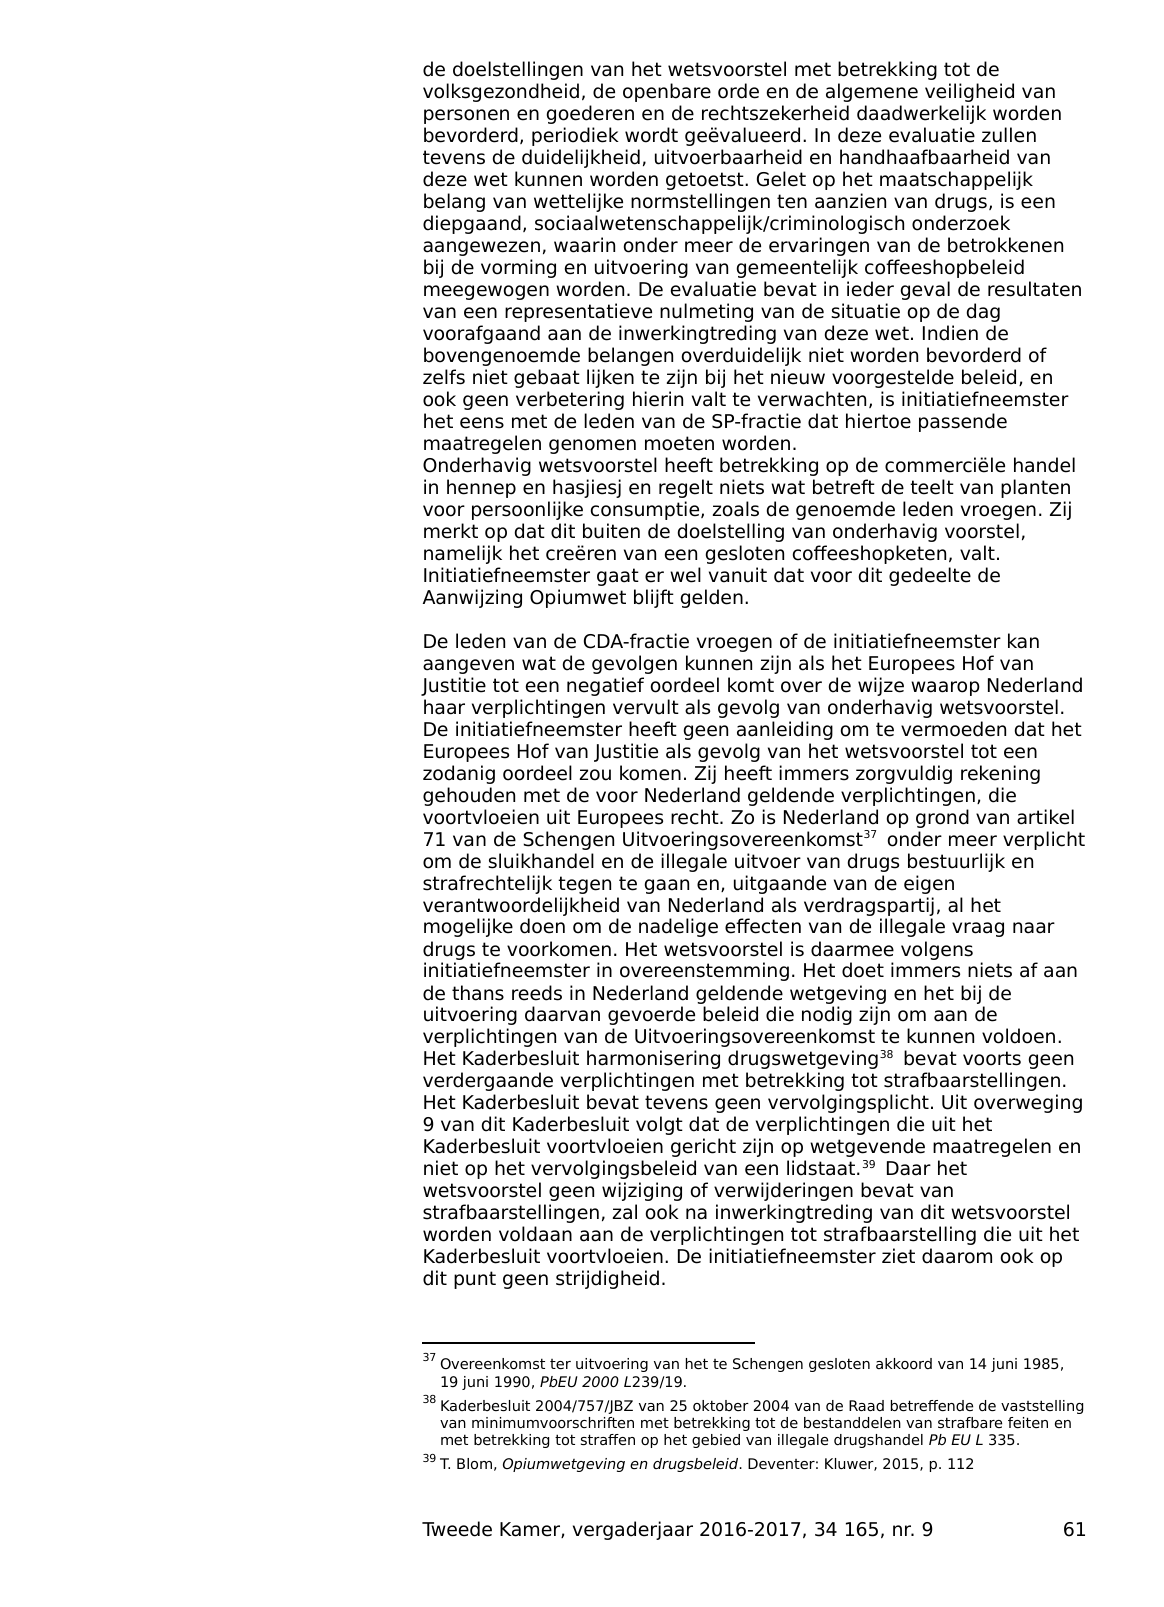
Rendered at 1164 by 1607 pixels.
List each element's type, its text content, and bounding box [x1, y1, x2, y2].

text Onderhavig wetsvoorstel heeft betrekking op de commerciële handel in hennep en hasjiesj en regelt niets wat betreft de teelt van planten voor persoonlijke consumptie, zoals de genoemde leden vroegen. Zij merkt op dat dit buiten de doelstelling van onderhavig voorstel, namelijk het creëren van een gesloten coffeeshopketen, valt. Initiatiefneemster gaat er wel vanuit dat voor dit gedeelte de Aanwijzing Opiumwet blijft gelden. [422, 455, 1087, 608]
text Het Kaderbesluit harmonisering drugswetgeving bevat voorts geen verdergaande verplichtingen met betrekking tot strafbaarstellingen. Het Kaderbesluit bevat tevens geen vervolgingsplicht. Uit overweging 9 van dit Kaderbesluit volgt dat de verplichtingen die uit het Kaderbesluit voortvloeien gericht zijn op wetgevende maatregelen en niet op het vervolgingsbeleid van een lidstaat. Daar het wetsvoorstel geen wijziging of verwijderingen bevat van strafbaarstellingen, zal ook na inwerkingtreding van dit wetsvoorstel worden voldaan aan de verplichtingen tot strafbaarstelling die uit het Kaderbesluit voortvloeien. De initiatiefneemster ziet daarom ook op dit punt geen strijdigheid. [422, 1048, 1087, 1290]
text De leden van de CDA-fractie vroegen of de initiatiefneemster kan aangeven wat de gevolgen kunnen zijn als het Europees Hof van Justitie tot een negatief oordeel komt over de wijze waarop Nederland haar verplichtingen vervult als gevolg van onderhavig wetsvoorstel. De initiatiefneemster heeft geen aanleiding om te vermoeden dat het Europees Hof van Justitie als gevolg van het wetsvoorstel tot een zodanig oordeel zou komen. Zij heeft immers zorgvuldig rekening gehouden met de voor Nederland geldende verplichtingen, die voortvloeien uit Europees recht. Zo is Nederland op grond van artikel 71 van de Schengen Uitvoeringsovereenkomst onder meer verplicht om de sluikhandel en de illegale uitvoer van drugs bestuurlijk en strafrechtelijk tegen te gaan en, uitgaande van de eigen verantwoordelijkheid van Nederland als verdragspartij, al het mogelijke doen om de nadelige effecten van de illegale vraag naar drugs te voorkomen. Het wetsvoorstel is daarmee volgens initiatiefneemster in overeenstemming. Het doet immers niets af aan de thans reeds in Nederland geldende wetgeving en het bij de uitvoering daarvan gevoerde beleid die nodig zijn om aan de verplichtingen van de Uitvoeringsovereenkomst te kunnen voldoen. [422, 631, 1087, 1048]
text de doelstellingen van het wetsvoorstel met betrekking tot de volksgezondheid, de openbare orde en de algemene veiligheid van personen en goederen en de rechtszekerheid daadwerkelijk worden bevorderd, periodiek wordt geëvalueerd. In deze evaluatie zullen tevens de duidelijkheid, uitvoerbaarheid en handhaafbaarheid van deze wet kunnen worden getoetst. Gelet op het maatschappelijk belang van wettelijke normstellingen ten aanzien van drugs, is een diepgaand, sociaalwetenschappelijk/criminologisch onderzoek aangewezen, waarin onder meer de ervaringen van de betrokkenen bij de vorming en uitvoering van gemeentelijk coffeeshopbeleid meegewogen worden. De evaluatie bevat in ieder geval de resultaten van een representatieve nulmeting van de situatie op de dag voorafgaand aan de inwerkingtreding van deze wet. Indien de bovengenoemde belangen overduidelijk niet worden bevorderd of zelfs niet gebaat lijken te zijn bij het nieuw voorgestelde beleid, en ook geen verbetering hierin valt te verwachten, is initiatiefneemster het eens met de leden van de SP-fractie dat hiertoe passende maatregelen genomen moeten worden. [422, 59, 1087, 455]
text Overeenkomst ter uitvoering van het te Schengen gesloten akkoord van 14 juni 1985, 19 juni 1990, PbEU 2000 L239/19. [422, 1352, 1087, 1391]
text Kaderbesluit 2004/757/JBZ van 25 oktober 2004 van de Raad betreffende de vaststelling van minimumvoorschriften met betrekking tot de bestanddelen van strafbare feiten en met betrekking tot straffen op het gebied van illegale drugshandel Pb EU L 335. [422, 1393, 1087, 1449]
text T. Blom, Opiumwetgeving en drugsbeleid. Deventer: Kluwer, 2015, p. 112 [422, 1452, 1087, 1474]
